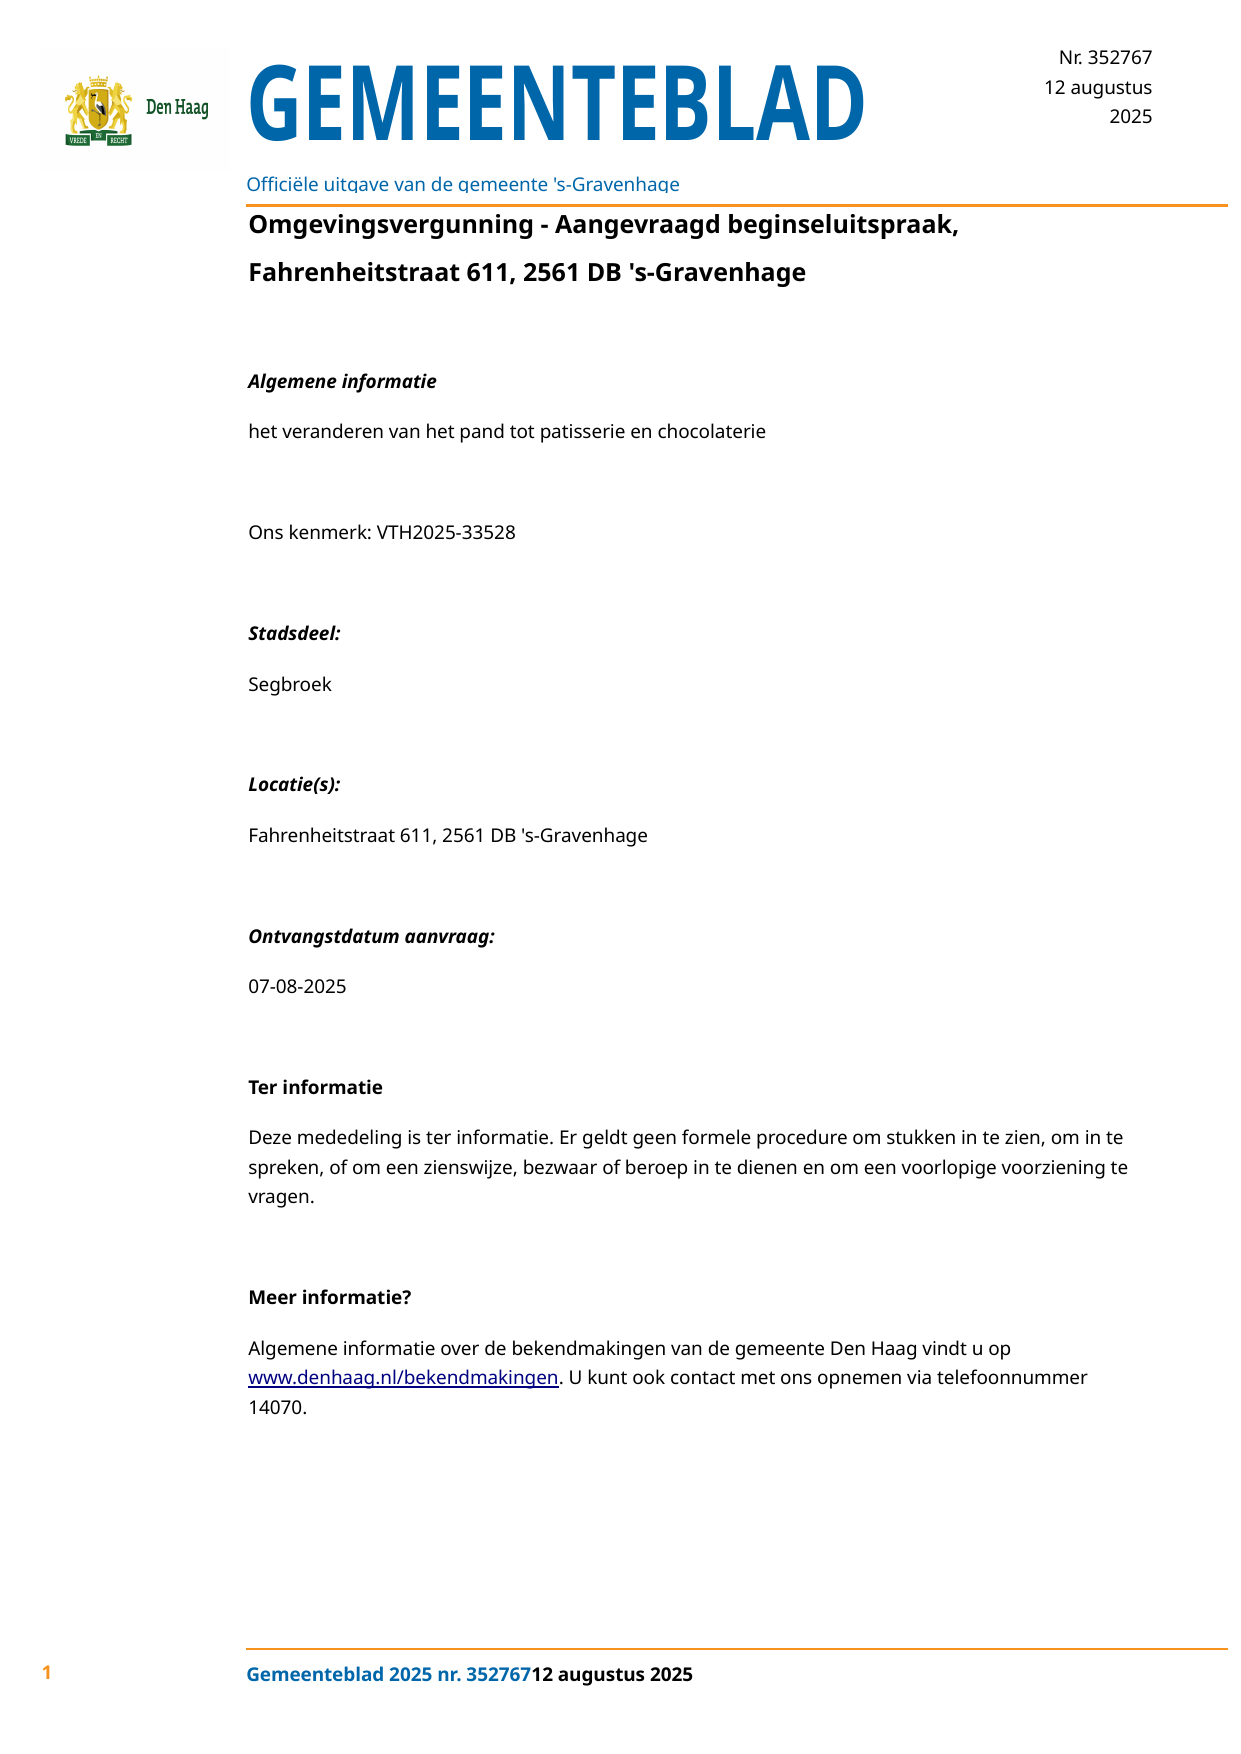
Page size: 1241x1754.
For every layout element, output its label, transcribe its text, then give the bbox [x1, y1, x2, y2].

text Ontvangstdatum aanvraag: [248, 923, 1152, 949]
text Meer informatie? [248, 1284, 1152, 1310]
text Ons kenmerk: VTH2025-33528 [248, 519, 1152, 545]
text Algemene informatie over de bekendmakingen van de gemeente Den Haag vindt u op www.denhaag.nl/bekendmakingen. U kunt ook contact met ons opnemen via telefoonnummer 14070. [248, 1335, 1152, 1420]
text Locatie(s): [248, 772, 1152, 797]
text het veranderen van het pand tot patisserie en chocolaterie [248, 419, 1152, 444]
picture [41, 47, 231, 172]
text Stadsdeel: [248, 620, 1152, 646]
text Omgevingsvergunning - Aangevraagd beginseluitspraak, Fahrenheitstraat 611, 2561 DB 's-Gravenhage [248, 207, 1152, 288]
text 07-08-2025 [248, 973, 1152, 999]
text Ter informatie [248, 1074, 1152, 1100]
text Segbroek [248, 671, 1152, 697]
text Algemene informatie [248, 368, 1152, 394]
text Fahrenheitstraat 611, 2561 DB 's-Gravenhage [248, 822, 1152, 848]
text Deze mededeling is ter informatie. Er geldt geen formele procedure om stukken in te zien, om in te spreken, of om een zienswijze, bezwaar of beroep in te dienen en om een voorlopige voorziening te vragen. [248, 1124, 1152, 1209]
